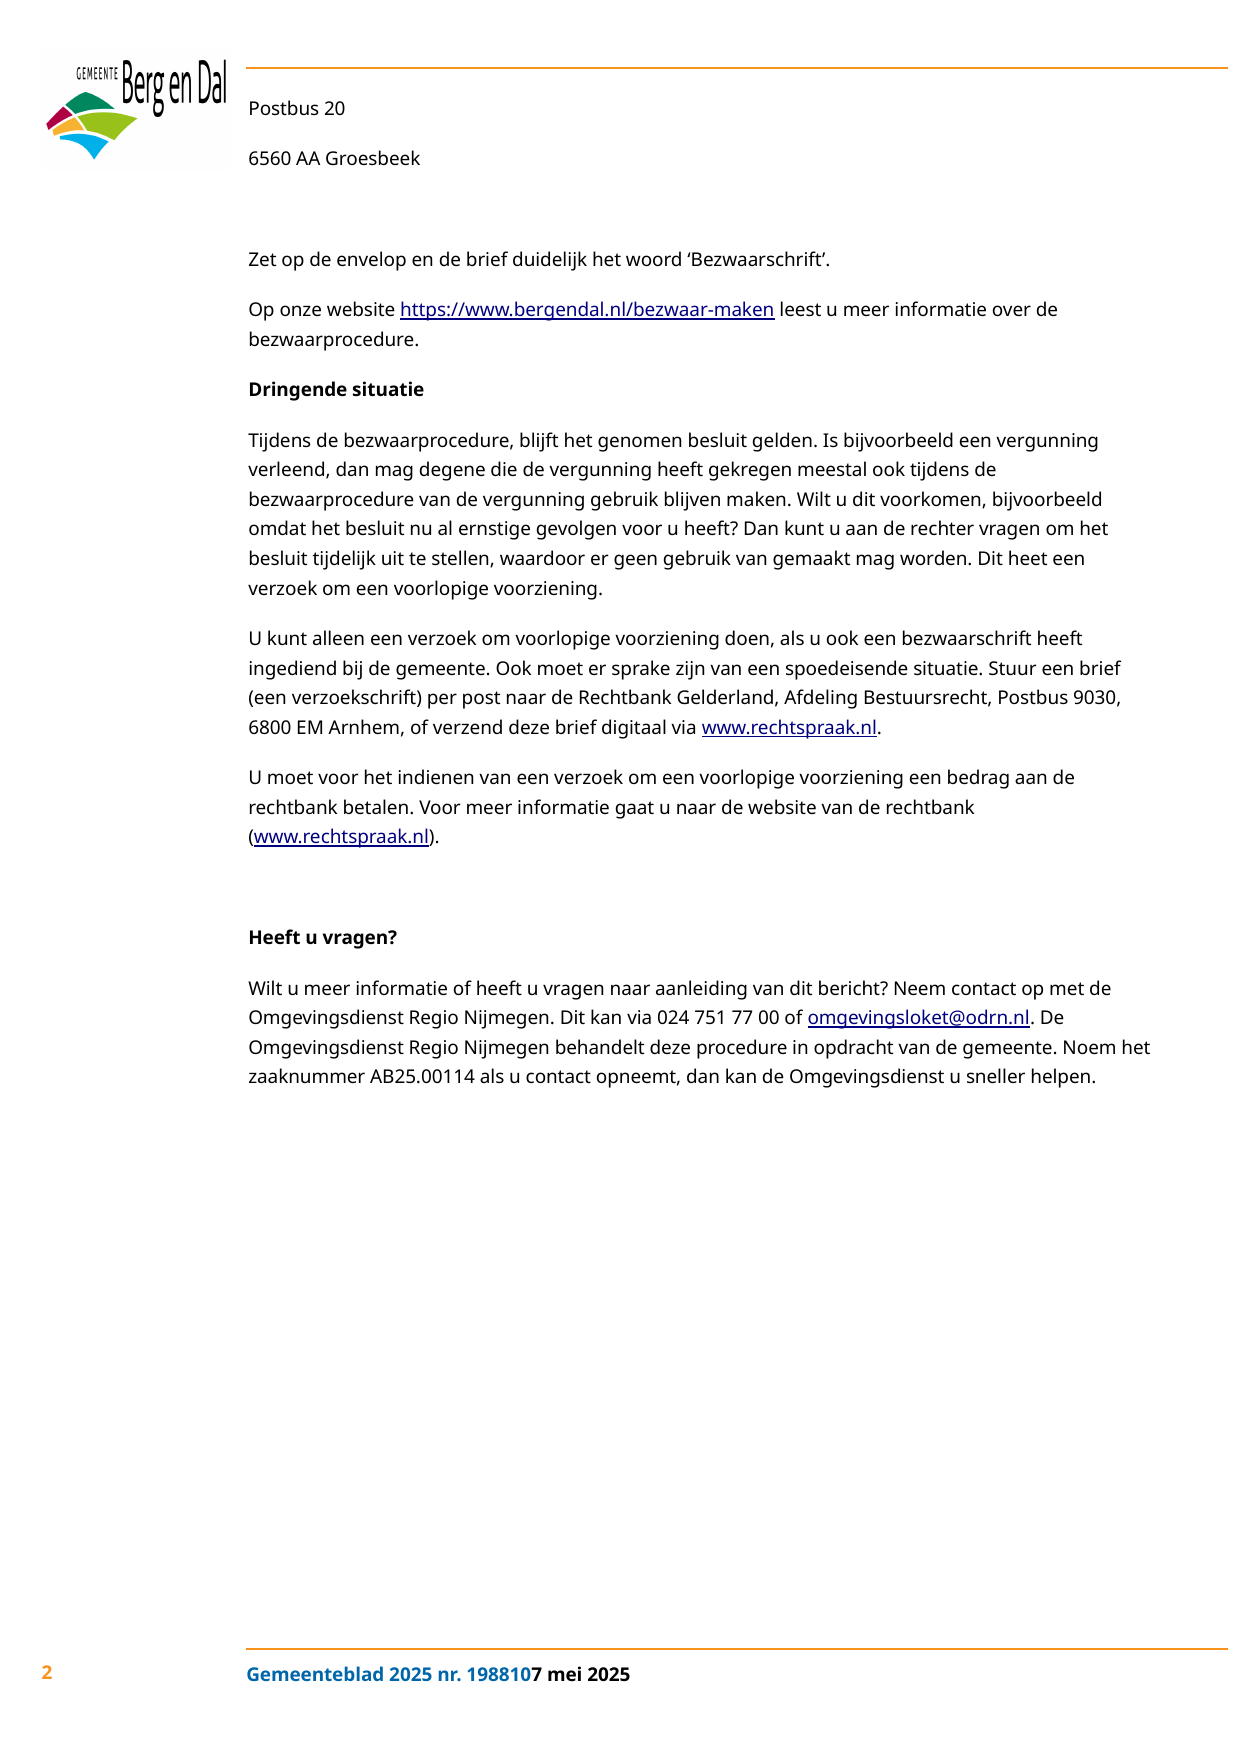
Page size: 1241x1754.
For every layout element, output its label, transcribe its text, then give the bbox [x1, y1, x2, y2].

text Postbus 20 [248, 95, 1152, 121]
text Op onze website https://www.bergendal.nl/bezwaar-maken leest u meer informatie over de bezwaarprocedure. [248, 296, 1152, 352]
text Heeft u vragen? [248, 924, 1152, 950]
text 6560 AA Groesbeek [248, 145, 1152, 171]
text Dringende situatie [248, 376, 1152, 402]
text Tijdens de bezwaarprocedure, blijft het genomen besluit gelden. Is bijvoorbeeld een vergunning verleend, dan mag degene die de vergunning heeft gekregen meestal ook tijdens de bezwaarprocedure van de vergunning gebruik blijven maken. Wilt u dit voorkomen, bijvoorbeeld omdat het besluit nu al ernstige gevolgen voor u heeft? Dan kunt u aan de rechter vragen om het besluit tijdelijk uit te stellen, waardoor er geen gebruik van gemaakt mag worden. Dit heet een verzoek om een voorlopige voorziening. [248, 427, 1152, 601]
text U moet voor het indienen van een verzoek om een voorlopige voorziening een bedrag aan de rechtbank betalen. Voor meer informatie gaat u naar de website van de rechtbank (www.rechtspraak.nl). [248, 764, 1152, 849]
picture [41, 47, 231, 172]
text Zet op de envelop en de brief duidelijk het woord ‘Bezwaarschrift’. [248, 246, 1152, 272]
text Wilt u meer informatie of heeft u vragen naar aanleiding van dit bericht? Neem contact op met de Omgevingsdienst Regio Nijmegen. Dit kan via 024 751 77 00 of omgevingsloket@odrn.nl. De Omgevingsdienst Regio Nijmegen behandelt deze procedure in opdracht van de gemeente. Noem het zaaknummer AB25.00114 als u contact opneemt, dan kan de Omgevingsdienst u sneller helpen. [248, 975, 1152, 1089]
text U kunt alleen een verzoek om voorlopige voorziening doen, als u ook een bezwaarschrift heeft ingediend bij de gemeente. Ook moet er sprake zijn van een spoedeisende situatie. Stuur een brief (een verzoekschrift) per post naar de Rechtbank Gelderland, Afdeling Bestuursrecht, Postbus 9030, 6800 EM Arnhem, of verzend deze brief digitaal via www.rechtspraak.nl. [248, 625, 1152, 740]
